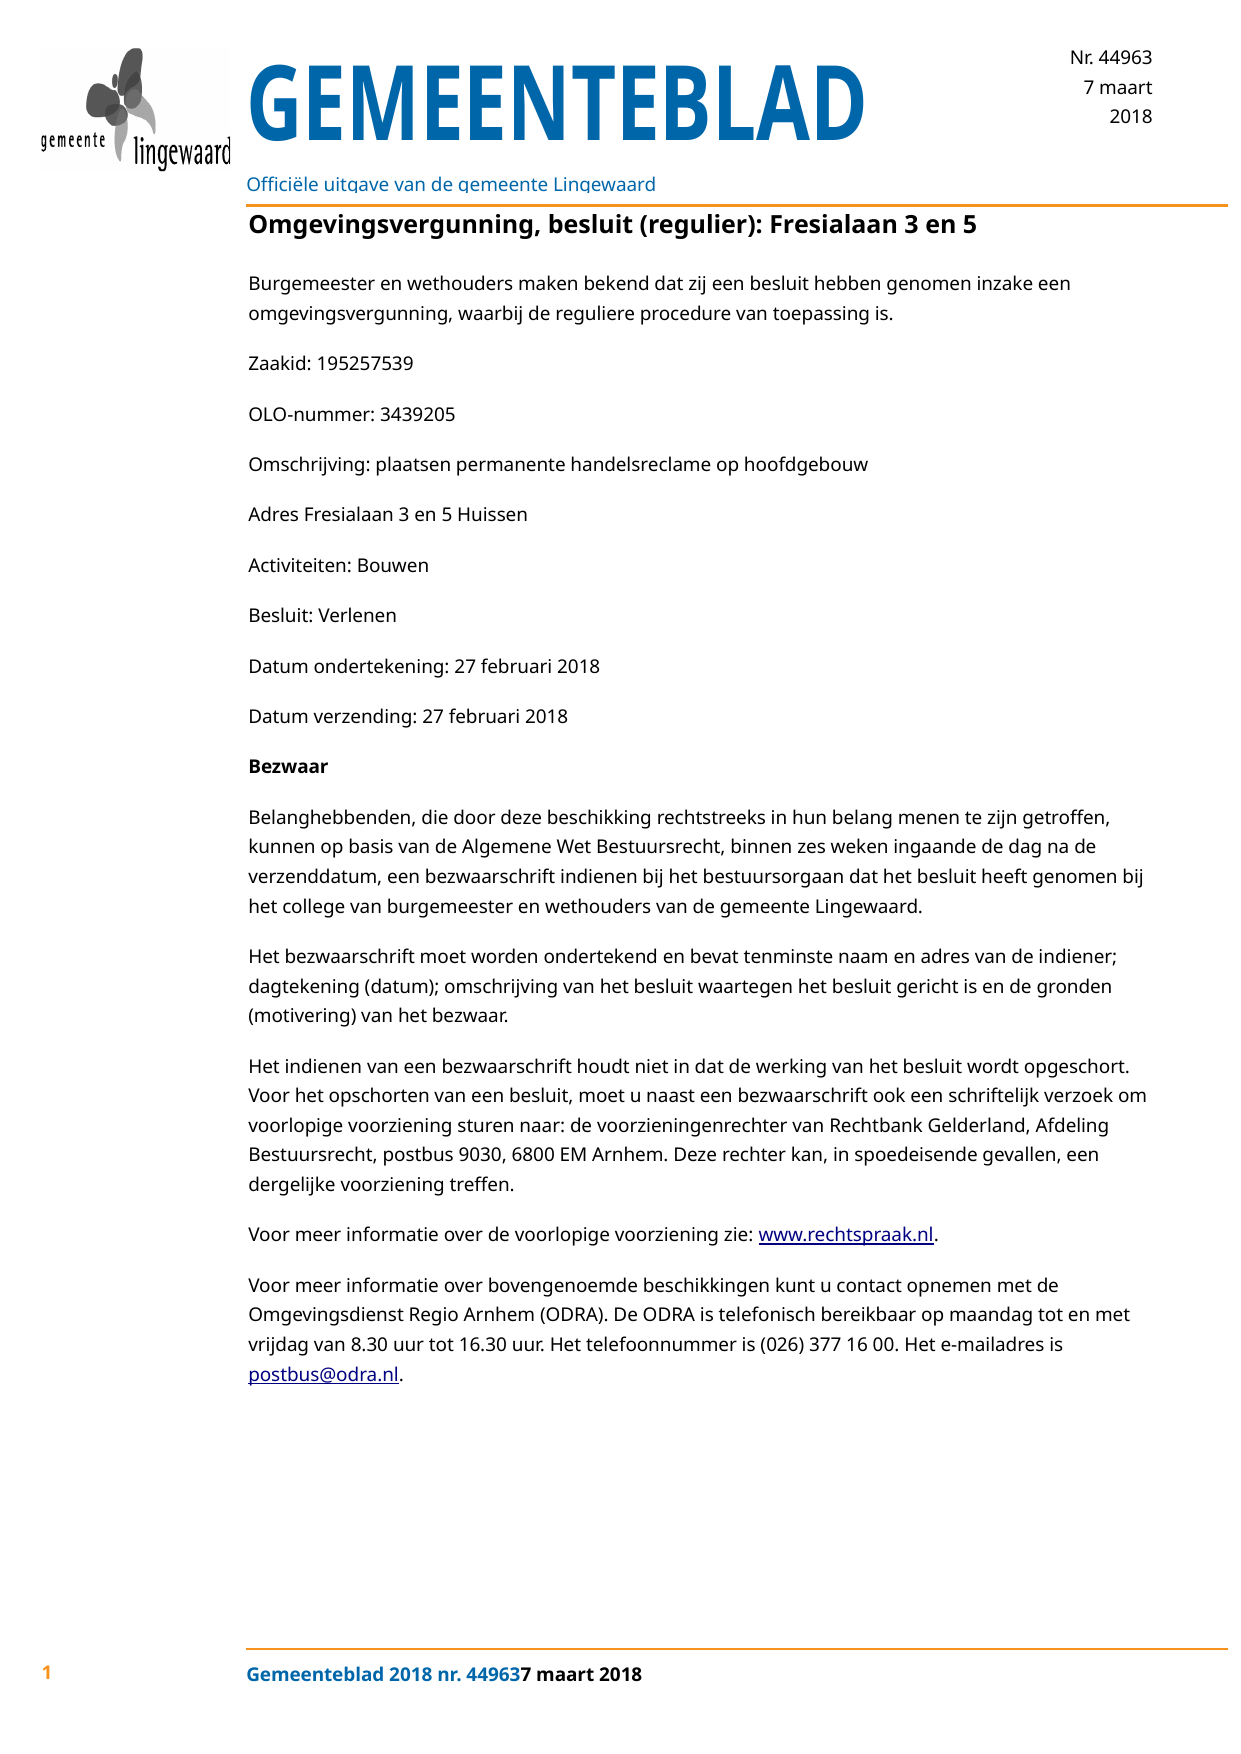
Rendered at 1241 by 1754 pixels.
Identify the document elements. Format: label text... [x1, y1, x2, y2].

text Het indienen van een bezwaarschrift houdt niet in dat de werking van het besluit wordt opgeschort. Voor het opschorten van een besluit, moet u naast een bezwaarschrift ook een schriftelijk verzoek om voorlopige voorziening sturen naar: de voorzieningenrechter van Rechtbank Gelderland, Afdeling Bestuursrecht, postbus 9030, 6800 EM Arnhem. Deze rechter kan, in spoedeisende gevallen, een dergelijke voorziening treffen. [248, 1053, 1152, 1197]
text Belanghebbenden, die door deze beschikking rechtstreeks in hun belang menen te zijn getroffen, kunnen op basis van de Algemene Wet Bestuursrecht, binnen zes weken ingaande de dag na de verzenddatum, een bezwaarschrift indienen bij het bestuursorgaan dat het besluit heeft genomen bij het college van burgemeester en wethouders van de gemeente Lingewaard. [248, 804, 1152, 918]
text Adres Fresialaan 3 en 5 Huissen [248, 502, 1152, 527]
text Activiteiten: Bouwen [248, 552, 1152, 578]
text Zaakid: 195257539 [248, 350, 1152, 376]
text Voor meer informatie over de voorlopige voorziening zie: www.rechtspraak.nl. [248, 1222, 1152, 1247]
text Datum verzending: 27 februari 2018 [248, 703, 1152, 729]
text OLO-nummer: 3439205 [248, 401, 1152, 426]
text Omschrijving: plaatsen permanente handelsreclame op hoofdgebouw [248, 451, 1152, 477]
picture [41, 47, 231, 172]
text Voor meer informatie over bovengenoemde beschikkingen kunt u contact opnemen met de Omgevingsdienst Regio Arnhem (ODRA). De ODRA is telefonisch bereikbaar op maandag tot en met vrijdag van 8.30 uur tot 16.30 uur. Het telefoonnummer is (026) 377 16 00. Het e-mailadres is postbus@odra.nl. [248, 1272, 1152, 1386]
text Datum ondertekening: 27 februari 2018 [248, 653, 1152, 678]
text Het bezwaarschrift moet worden ondertekend en bevat tenminste naam en adres van de indiener; dagtekening (datum); omschrijving van het besluit waartegen het besluit gericht is en de gronden (motivering) van het bezwaar. [248, 943, 1152, 1028]
text Bezwaar [248, 754, 1152, 779]
text Burgemeester en wethouders maken bekend dat zij een besluit hebben genomen inzake een omgevingsvergunning, waarbij de reguliere procedure van toepassing is. [248, 270, 1152, 326]
text Besluit: Verlenen [248, 602, 1152, 628]
text Omgevingsvergunning, besluit (regulier): Fresialaan 3 en 5 [248, 207, 1152, 241]
